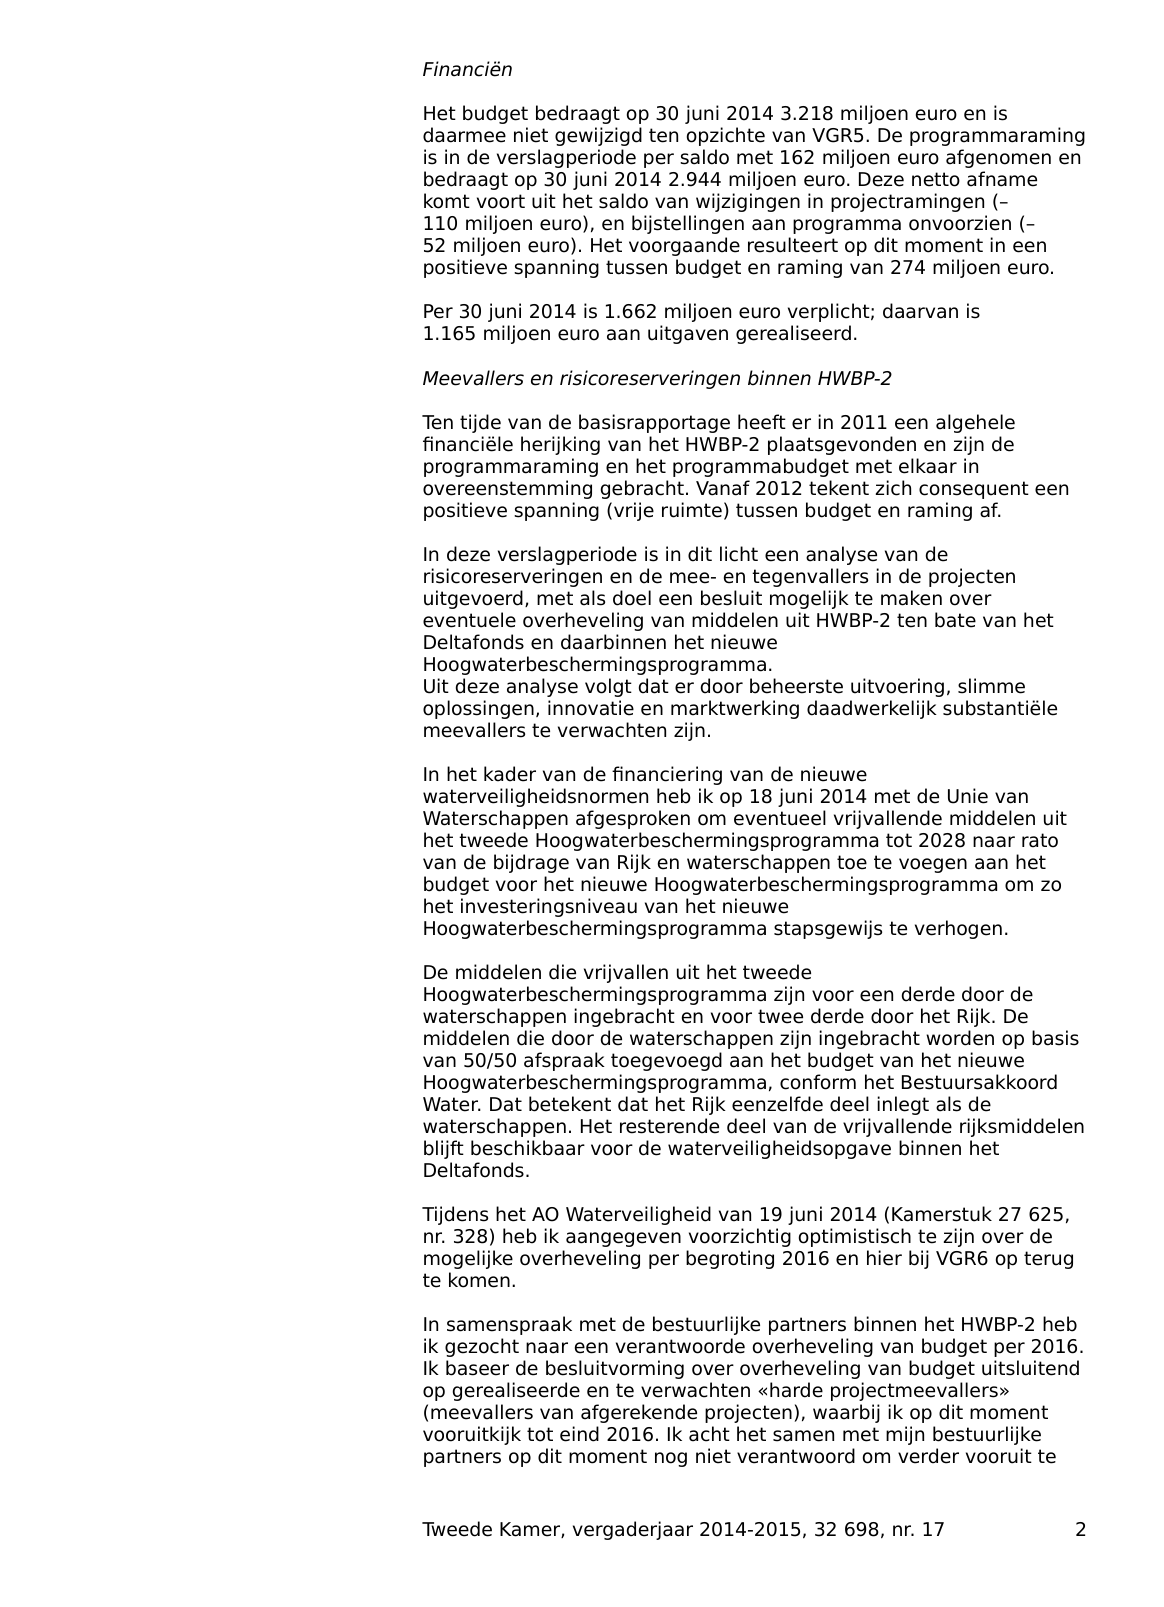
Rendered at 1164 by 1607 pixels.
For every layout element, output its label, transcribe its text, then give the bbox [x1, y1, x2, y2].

text De middelen die vrijvallen uit het tweede Hoogwaterbeschermingsprogramma zijn voor een derde door de waterschappen ingebracht en voor twee derde door het Rijk. De middelen die door de waterschappen zijn ingebracht worden op basis van 50/50 afspraak toegevoegd aan het budget van het nieuwe Hoogwaterbeschermingsprogramma, conform het Bestuursakkoord Water. Dat betekent dat het Rijk eenzelfde deel inlegt als de waterschappen. Het resterende deel van de vrijvallende rijksmiddelen blijft beschikbaar voor de waterveiligheidsopgave binnen het Deltafonds. [422, 962, 1087, 1181]
text In het kader van de financiering van de nieuwe waterveiligheidsnormen heb ik op 18 juni 2014 met de Unie van Waterschappen afgesproken om eventueel vrijvallende middelen uit het tweede Hoogwaterbeschermingsprogramma tot 2028 naar rato van de bijdrage van Rijk en waterschappen toe te voegen aan het budget voor het nieuwe Hoogwaterbeschermingsprogramma om zo het investeringsniveau van het nieuwe Hoogwaterbeschermingsprogramma stapsgewijs te verhogen. [422, 764, 1087, 939]
text Per 30 juni 2014 is 1.662 miljoen euro verplicht; daarvan is 1.165 miljoen euro aan uitgaven gerealiseerd. [422, 301, 1087, 345]
text Ten tijde van de basisrapportage heeft er in 2011 een algehele financiële herijking van het HWBP-2 plaatsgevonden en zijn de programmaraming en het programmabudget met elkaar in overeenstemming gebracht. Vanaf 2012 tekent zich consequent een positieve spanning (vrije ruimte) tussen budget en raming af. [422, 412, 1087, 521]
text In samenspraak met de bestuurlijke partners binnen het HWBP-2 heb ik gezocht naar een verantwoorde overheveling van budget per 2016. Ik baseer de besluitvorming over overheveling van budget uitsluitend op gerealiseerde en te verwachten «harde projectmeevallers» (meevallers van afgerekende projecten), waarbij ik op dit moment vooruitkijk tot eind 2016. Ik acht het samen met mijn bestuurlijke partners op dit moment nog niet verantwoord om verder vooruit te [422, 1314, 1087, 1468]
subtitle Meevallers en risicoreserveringen binnen HWBP-2 [422, 367, 1087, 389]
text Tijdens het AO Waterveiligheid van 19 juni 2014 (Kamerstuk 27 625, nr. 328) heb ik aangegeven voorzichtig optimistisch te zijn over de mogelijke overheveling per begroting 2016 en hier bij VGR6 op terug te komen. [422, 1204, 1087, 1292]
text Uit deze analyse volgt dat er door beheerste uitvoering, slimme oplossingen, innovatie en marktwerking daadwerkelijk substantiële meevallers te verwachten zijn. [422, 676, 1087, 741]
text Het budget bedraagt op 30 juni 2014 3.218 miljoen euro en is daarmee niet gewijzigd ten opzichte van VGR5. De programmaraming is in de verslagperiode per saldo met 162 miljoen euro afgenomen en bedraagt op 30 juni 2014 2.944 miljoen euro. Deze netto afname komt voort uit het saldo van wijzigingen in projectramingen (–110 miljoen euro), en bijstellingen aan programma onvoorzien (–52 miljoen euro). Het voorgaande resulteert op dit moment in een positieve spanning tussen budget en raming van 274 miljoen euro. [422, 103, 1087, 279]
subtitle Financiën [422, 59, 1087, 81]
text In deze verslagperiode is in dit licht een analyse van de risicoreserveringen en de mee- en tegenvallers in de projecten uitgevoerd, met als doel een besluit mogelijk te maken over eventuele overheveling van middelen uit HWBP-2 ten bate van het Deltafonds en daarbinnen het nieuwe Hoogwaterbeschermingsprogramma. [422, 544, 1087, 676]
